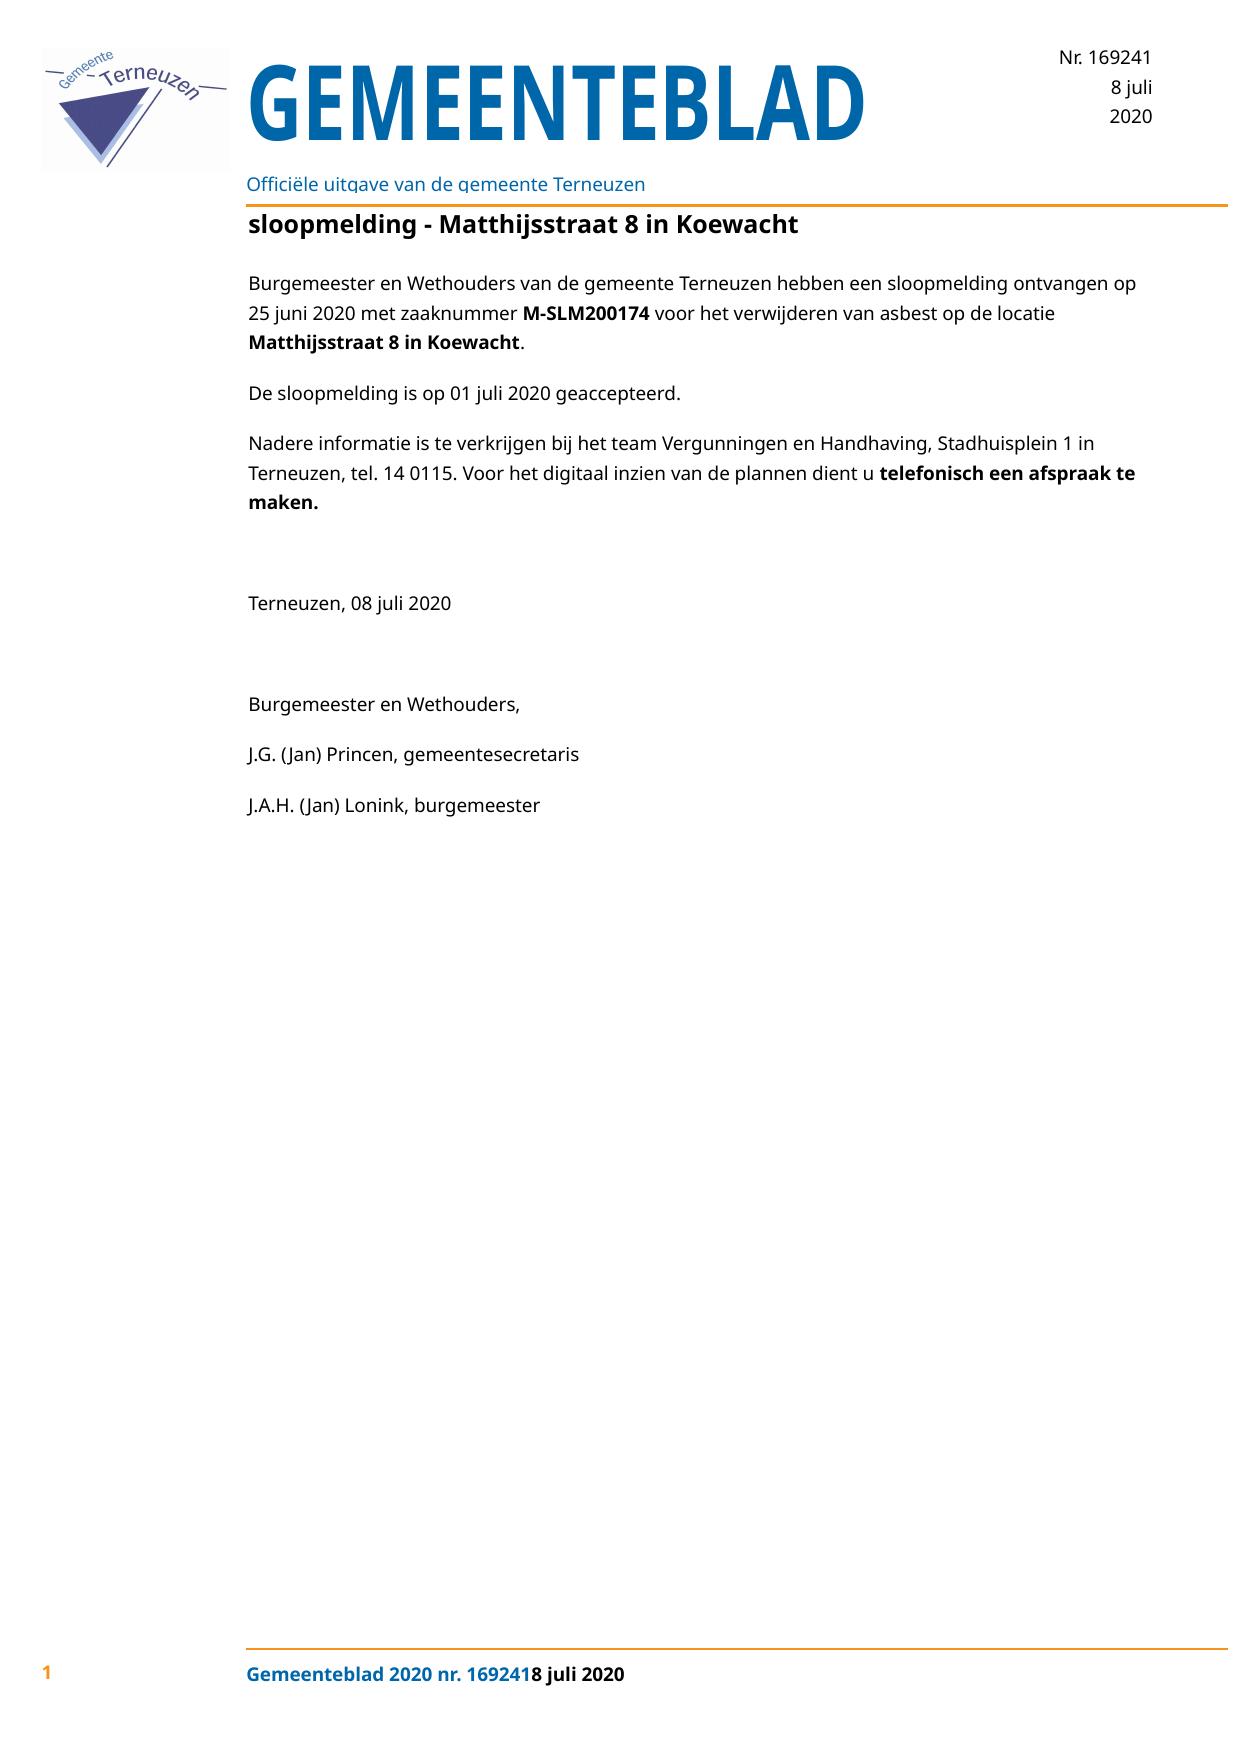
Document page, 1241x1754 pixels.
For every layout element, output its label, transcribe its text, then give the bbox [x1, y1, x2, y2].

text Nadere informatie is te verkrijgen bij het team Vergunningen en Handhaving, Stadhuisplein 1 in Terneuzen, tel. 14 0115. Voor het digitaal inzien van de plannen dient u telefonisch een afspraak te maken. [248, 430, 1152, 515]
text De sloopmelding is op 01 juli 2020 geaccepteerd. [248, 380, 1152, 406]
picture [41, 47, 231, 172]
text J.A.H. (Jan) Lonink, burgemeester [248, 792, 1152, 818]
text Burgemeester en Wethouders, [248, 691, 1152, 717]
text sloopmelding - Matthijsstraat 8 in Koewacht [248, 207, 1152, 241]
text Terneuzen, 08 juli 2020 [248, 590, 1152, 616]
text J.G. (Jan) Princen, gemeentesecretaris [248, 742, 1152, 767]
text Burgemeester en Wethouders van de gemeente Terneuzen hebben een sloopmelding ontvangen op 25 juni 2020 met zaaknummer M-SLM200174 voor het verwijderen van asbest op de locatie Matthijsstraat 8 in Koewacht. [248, 270, 1152, 355]
